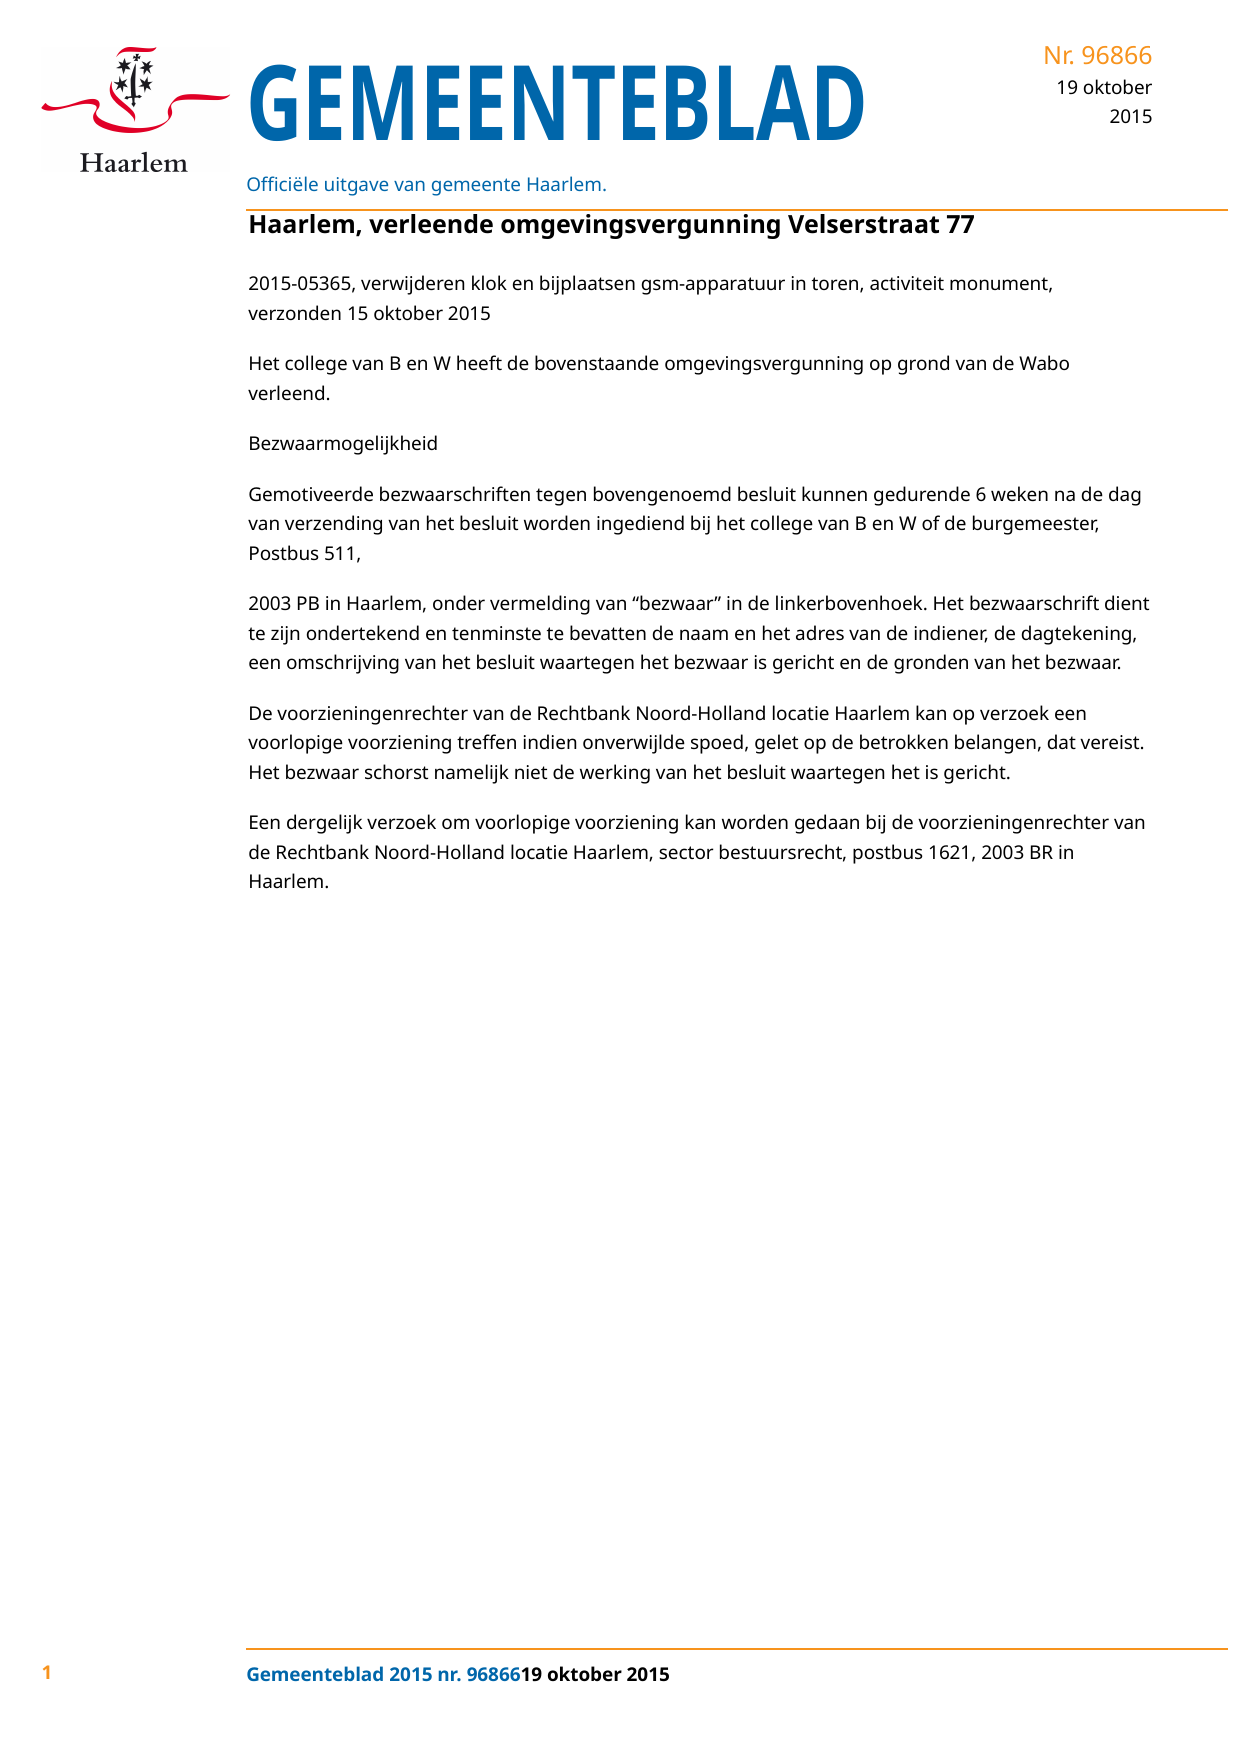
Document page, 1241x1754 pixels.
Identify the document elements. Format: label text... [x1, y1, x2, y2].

text Haarlem, verleende omgevingsvergunning Velserstraat 77 [248, 211, 1152, 241]
text Bezwaarmogelijkheid [248, 430, 1152, 456]
text 2003 PB in Haarlem, onder vermelding van “bezwaar” in de linkerbovenhoek. Het bezwaarschrift dient te zijn ondertekend en tenminste te bevatten de naam en het adres van de indiener, de dagtekening, een omschrijving van het besluit waartegen het bezwaar is gericht en de gronden van het bezwaar. [248, 590, 1152, 675]
text 2015-05365, verwijderen klok en bijplaatsen gsm-apparatuur in toren, activiteit monument, verzonden 15 oktober 2015 [248, 270, 1152, 326]
text Gemotiveerde bezwaarschriften tegen bovengenoemd besluit kunnen gedurende 6 weken na de dag van verzending van het besluit worden ingediend bij het college van B en W of de burgemeester, Postbus 511, [248, 481, 1152, 566]
text Een dergelijk verzoek om voorlopige voorziening kan worden gedaan bij de voorzieningenrechter van de Rechtbank Noord-Holland locatie Haarlem, sector bestuursrecht, postbus 1621, 2003 BR in Haarlem. [248, 809, 1152, 894]
text Het college van B en W heeft de bovenstaande omgevingsvergunning op grond van de Wabo verleend. [248, 350, 1152, 406]
picture [41, 47, 231, 172]
text De voorzieningenrechter van de Rechtbank Noord-Holland locatie Haarlem kan op verzoek een voorlopige voorziening treffen indien onverwijlde spoed, gelet op de betrokken belangen, dat vereist. Het bezwaar schorst namelijk niet de werking van het besluit waartegen het is gericht. [248, 700, 1152, 785]
